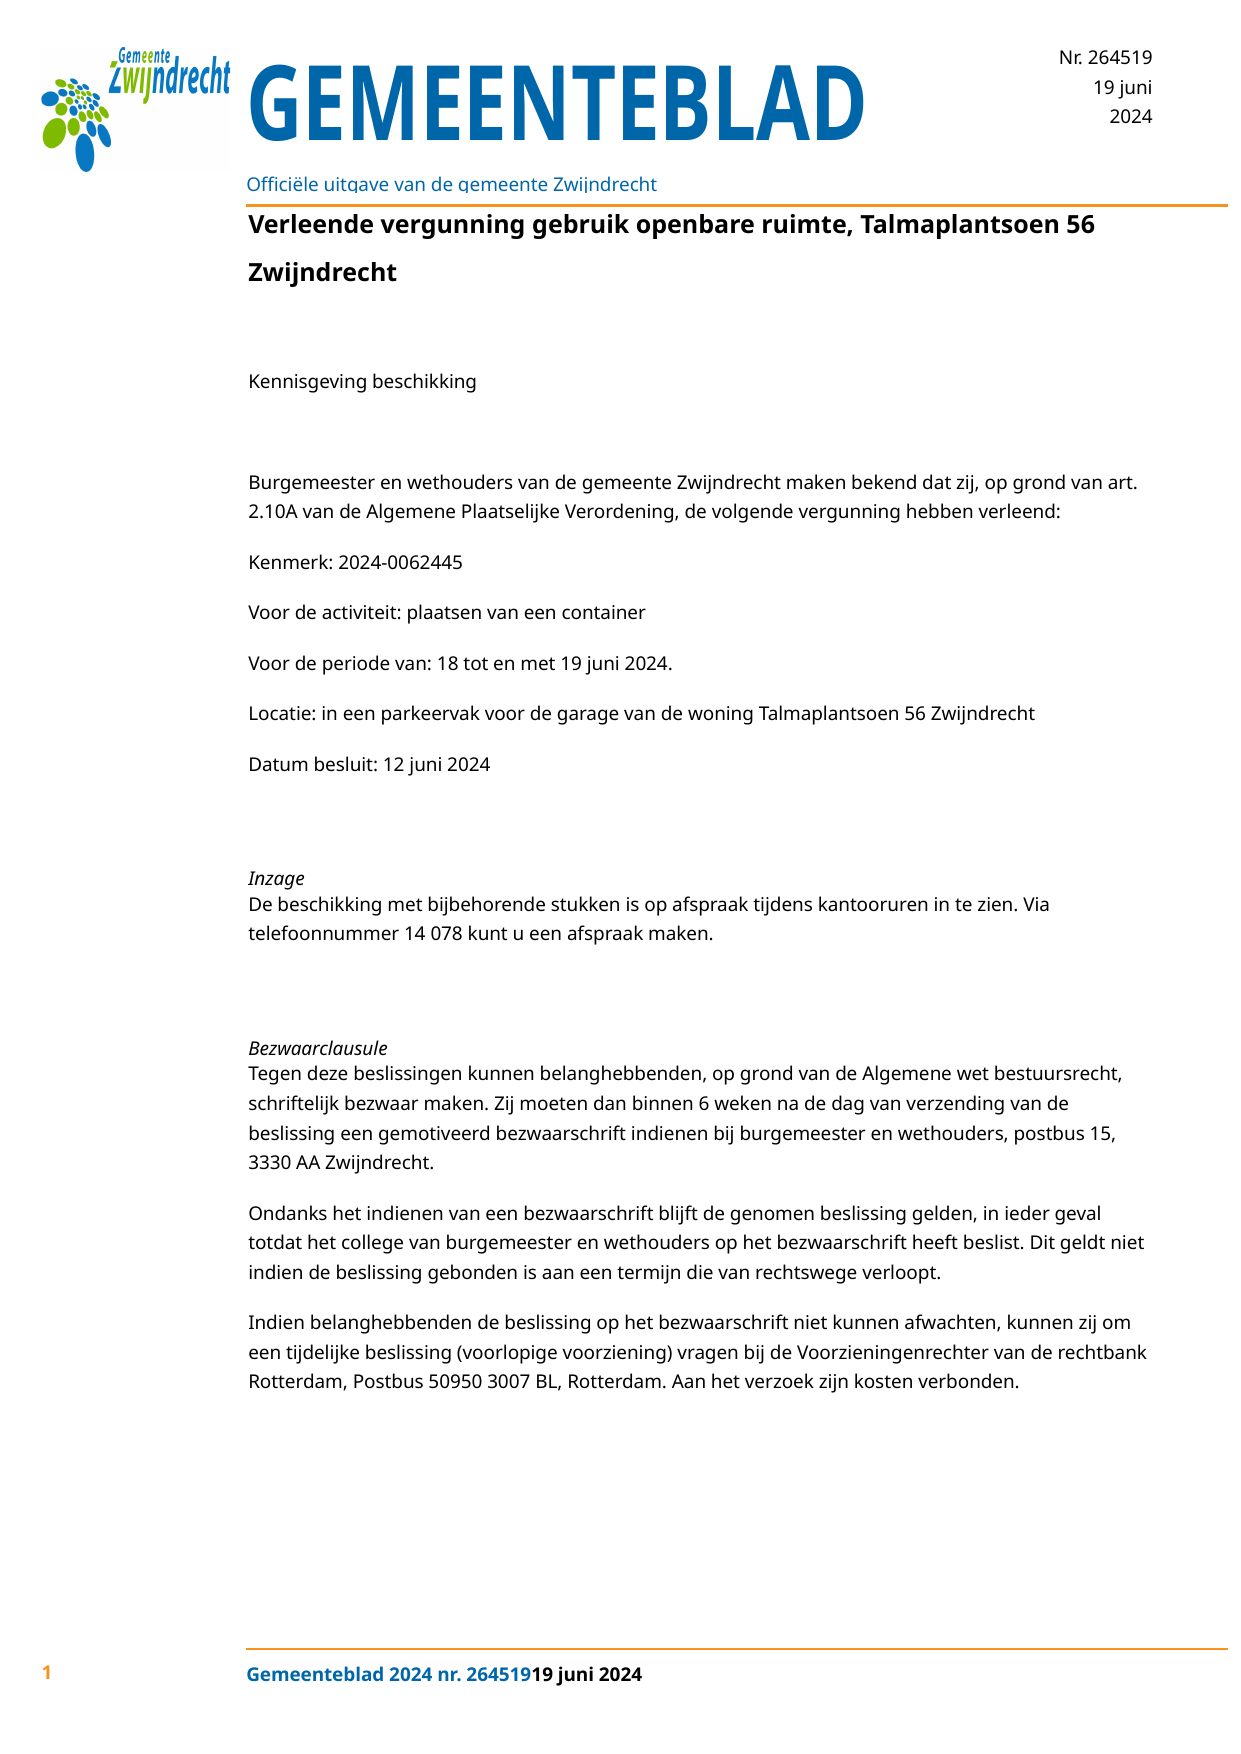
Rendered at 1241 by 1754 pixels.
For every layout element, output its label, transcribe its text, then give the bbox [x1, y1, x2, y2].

text Voor de activiteit: plaatsen van een container [248, 599, 1152, 625]
picture [41, 47, 231, 172]
text Ondanks het indienen van een bezwaarschrift blijft de genomen beslissing gelden, in ieder geval totdat het college van burgemeester en wethouders op het bezwaarschrift heeft beslist. Dit geldt niet indien de beslissing gebonden is aan een termijn die van rechtswege verloopt. [248, 1200, 1152, 1285]
text Indien belanghebbenden de beslissing op het bezwaarschrift niet kunnen afwachten, kunnen zij om een tijdelijke beslissing (voorlopige voorziening) vragen bij de Voorzieningenrechter van de rechtbank Rotterdam, Postbus 50950 3007 BL, Rotterdam. Aan het verzoek zijn kosten verbonden. [248, 1309, 1152, 1394]
text Bezwaarclausule [248, 1035, 1152, 1061]
text Locatie: in een parkeervak voor de garage van de woning Talmaplantsoen 56 Zwijndrecht [248, 700, 1152, 726]
text Inzage [248, 865, 1152, 891]
text De beschikking met bijbehorende stukken is op afspraak tijdens kantooruren in te zien. Via telefoonnummer 14 078 kunt u een afspraak maken. [248, 891, 1152, 946]
text Kenmerk: 2024-0062445 [248, 549, 1152, 575]
text Voor de periode van: 18 tot en met 19 juni 2024. [248, 650, 1152, 676]
text Verleende vergunning gebruik openbare ruimte, Talmaplantsoen 56 Zwijndrecht [248, 207, 1152, 288]
text Datum besluit: 12 juni 2024 [248, 751, 1152, 777]
text Burgemeester en wethouders van de gemeente Zwijndrecht maken bekend dat zij, op grond van art. 2.10A van de Algemene Plaatselijke Verordening, de volgende vergunning hebben verleend: [248, 469, 1152, 524]
text Tegen deze beslissingen kunnen belanghebbenden, op grond van de Algemene wet bestuursrecht, schriftelijk bezwaar maken. Zij moeten dan binnen 6 weken na de dag van verzending van de beslissing een gemotiveerd bezwaarschrift indienen bij burgemeester en wethouders, postbus 15, 3330 AA Zwijndrecht. [248, 1061, 1152, 1175]
text Kennisgeving beschikking [248, 368, 1152, 394]
